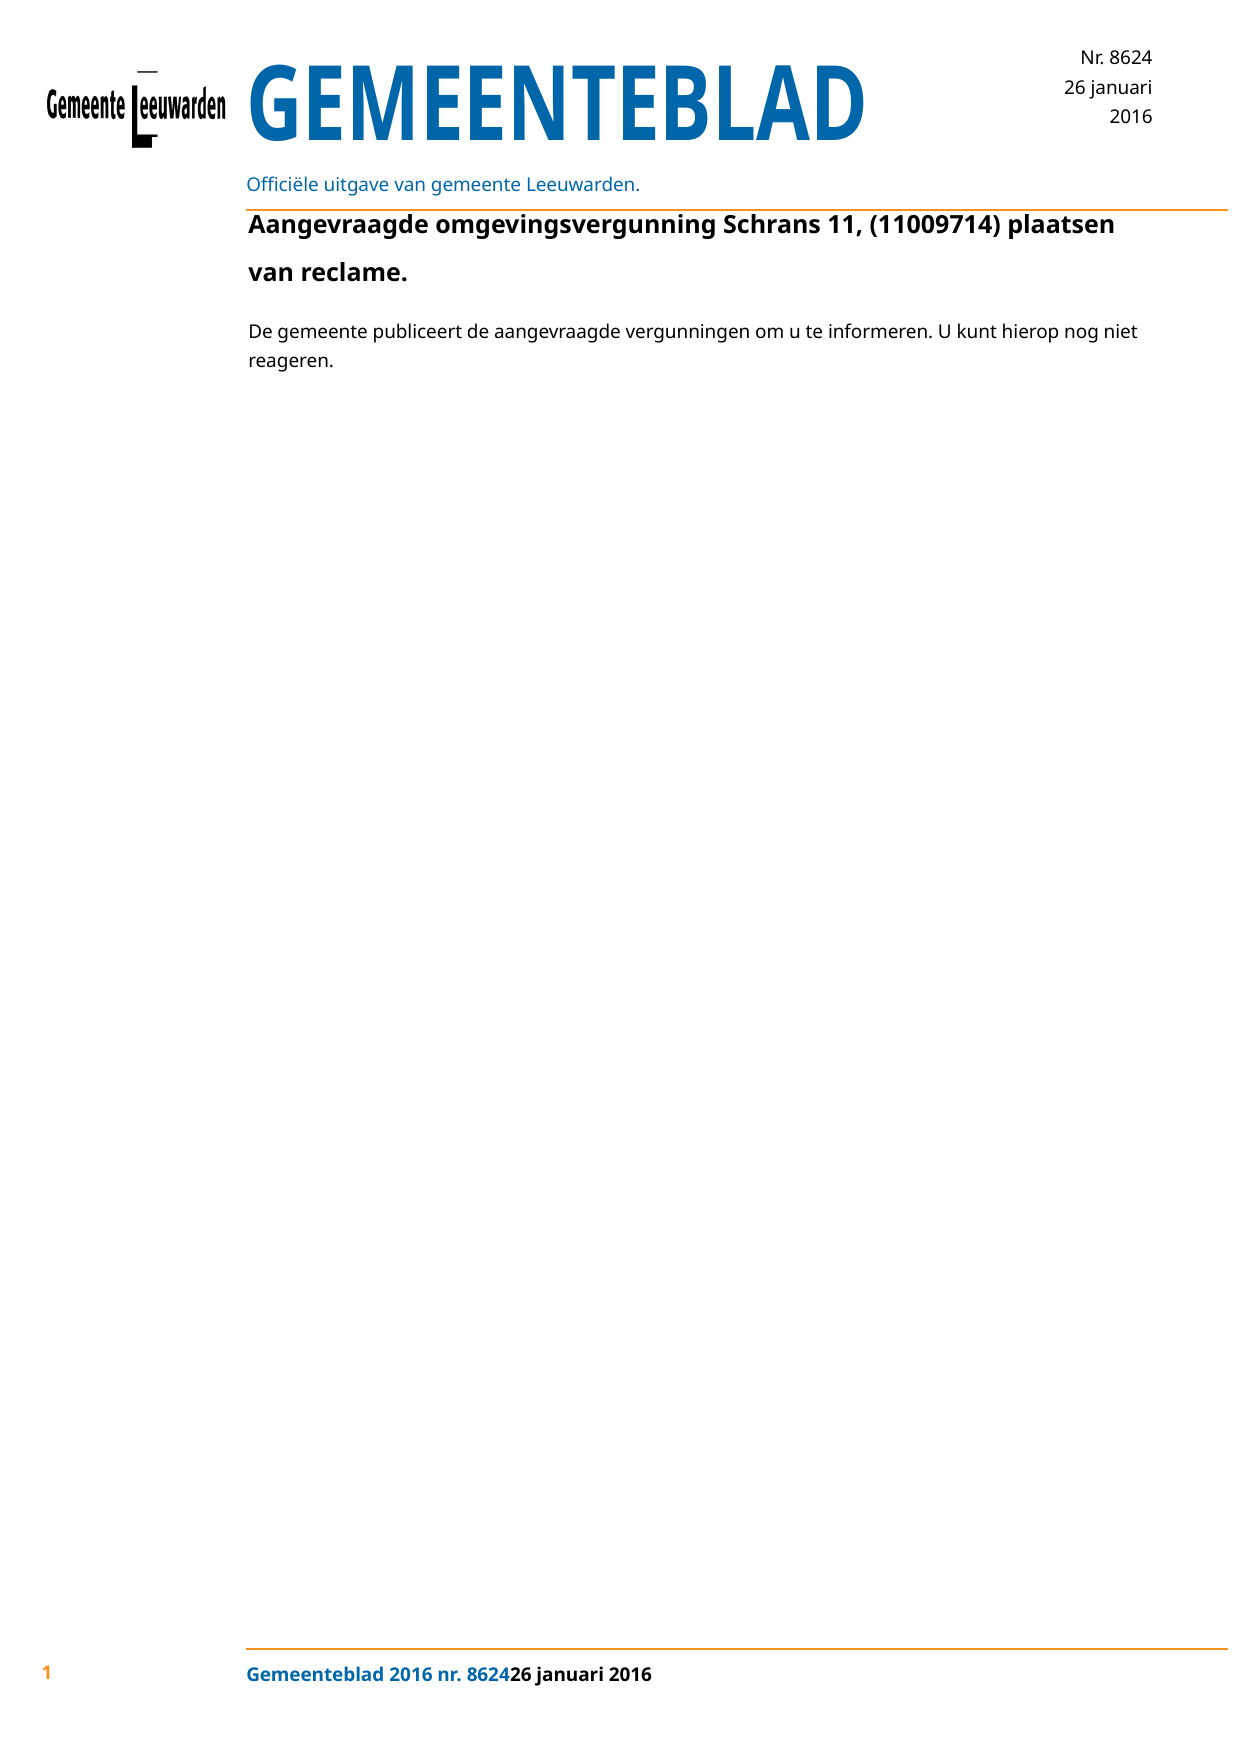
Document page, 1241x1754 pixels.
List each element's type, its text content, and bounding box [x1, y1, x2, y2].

text Aangevraagde omgevingsvergunning Schrans 11, (11009714) plaatsen van reclame. [248, 211, 1152, 288]
picture [41, 47, 231, 172]
text De gemeente publiceert de aangevraagde vergunningen om u te informeren. U kunt hierop nog niet reageren. [248, 318, 1152, 373]
